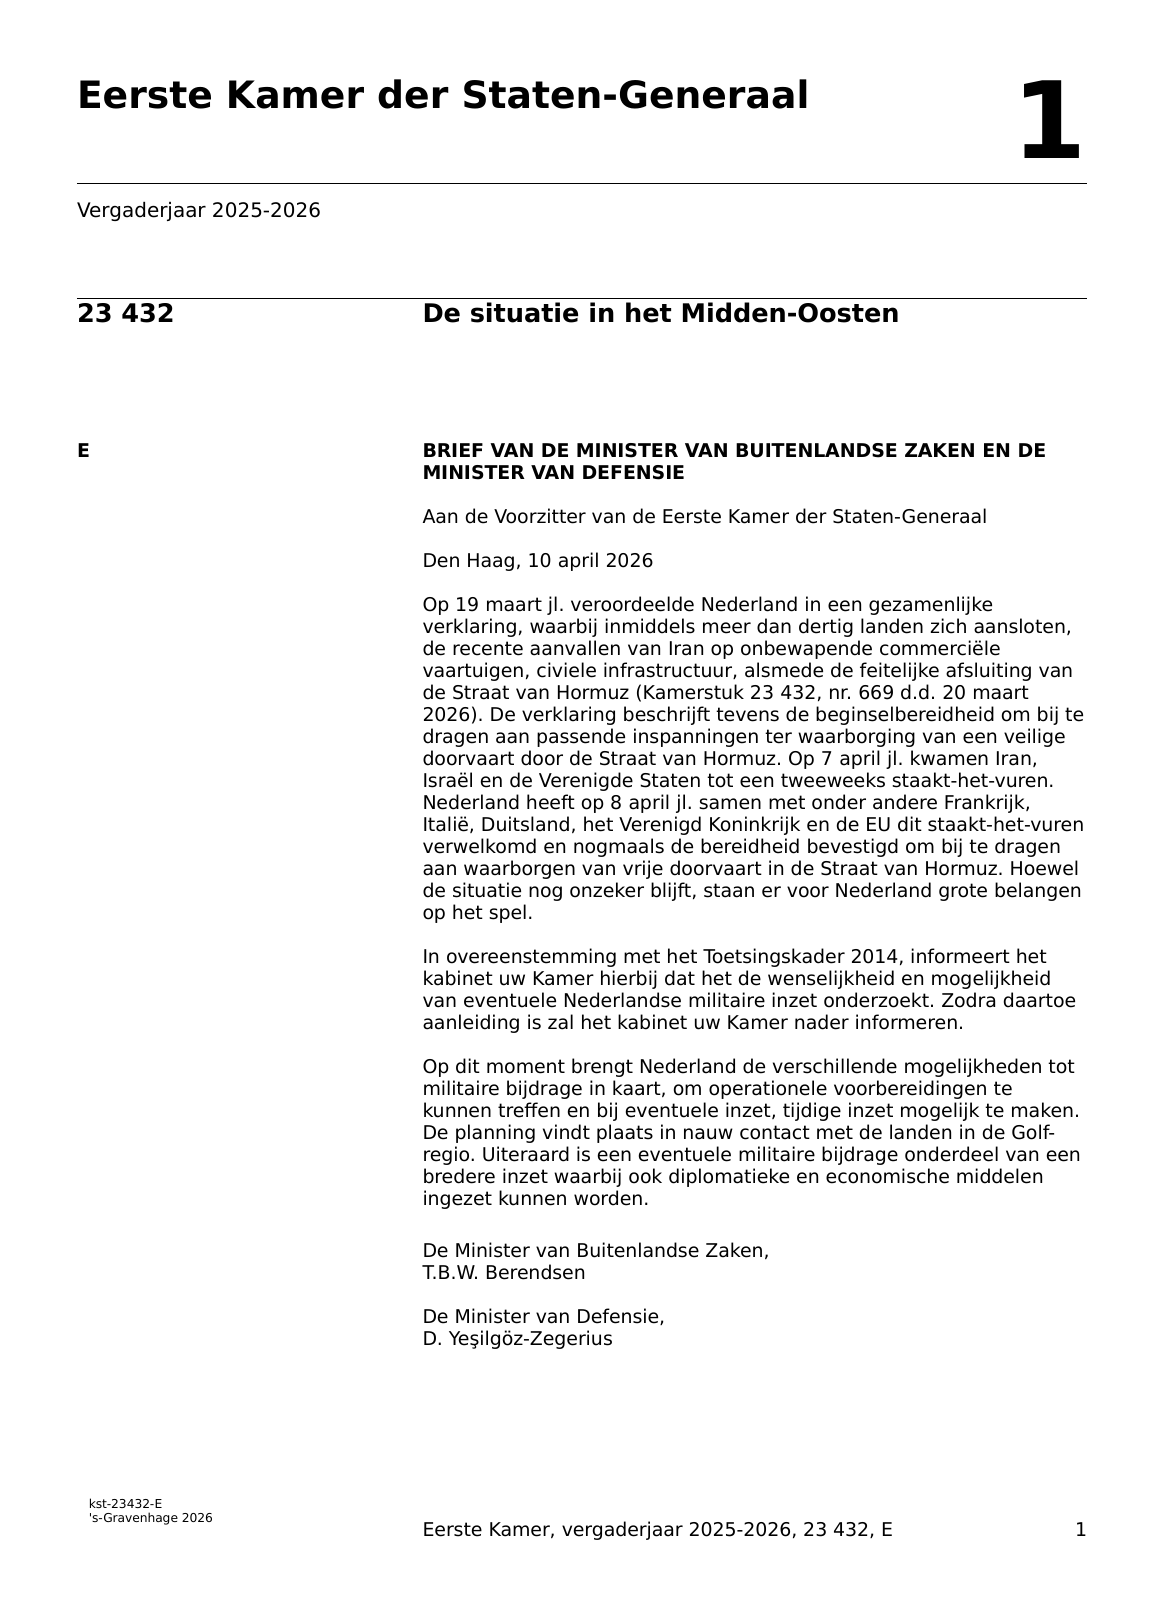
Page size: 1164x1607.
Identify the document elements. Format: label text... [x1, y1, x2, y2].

text De Minister van Defensie, D. Yeşilgöz-Zegerius [422, 1306, 1087, 1350]
text Op 19 maart jl. veroordeelde Nederland in een gezamenlijke verklaring, waarbij inmiddels meer dan dertig landen zich aansloten, de recente aanvallen van Iran op onbewapende commerciële vaartuigen, civiele infrastructuur, alsmede de feitelijke afsluiting van de Straat van Hormuz (Kamerstuk 23 432, nr. 669 d.d. 20 maart 2026). De verklaring beschrijft tevens de beginselbereidheid om bij te dragen aan passende inspanningen ter waarborging van een veilige doorvaart door de Straat van Hormuz. Op 7 april jl. kwamen Iran, Israël en de Verenigde Staten tot een tweeweeks staakt-het-vuren. Nederland heeft op 8 april jl. samen met onder andere Frankrijk, Italië, Duitsland, het Verenigd Koninkrijk en de EU dit staakt-het-vuren verwelkomd en nogmaals de bereidheid bevestigd om bij te dragen aan waarborgen van vrije doorvaart in de Straat van Hormuz. Hoewel de situatie nog onzeker blijft, staan er voor Nederland grote belangen op het spel. [422, 594, 1087, 924]
subtitle E BRIEF VAN DE MINISTER VAN BUITENLANDSE ZAKEN EN DE MINISTER VAN DEFENSIE [77, 440, 1087, 484]
text De Minister van Buitenlandse Zaken, T.B.W. Berendsen [422, 1240, 1087, 1284]
table_header Eerste Kamer der Staten-Generaal [77, 59, 886, 183]
text Den Haag, 10 april 2026 [422, 550, 1087, 572]
table_cell Vergaderjaar 2025-2026 [77, 184, 1087, 298]
text In overeenstemming met het Toetsingskader 2014, informeert het kabinet uw Kamer hierbij dat het de wenselijkheid en mogelijkheid van eventuele Nederlandse militaire inzet onderzoekt. Zodra daartoe aanleiding is zal het kabinet uw Kamer nader informeren. [422, 946, 1087, 1034]
text Op dit moment brengt Nederland de verschillende mogelijkheden tot militaire bijdrage in kaart, om operationele voorbereidingen te kunnen treffen en bij eventuele inzet, tijdige inzet mogelijk te maken. De planning vindt plaats in nauw contact met de landen in de Golf-regio. Uiteraard is een eventuele militaire bijdrage onderdeel van een bredere inzet waarbij ook diplomatieke en economische middelen ingezet kunnen worden. [422, 1056, 1087, 1210]
text kst-23432-E [88, 1497, 323, 1511]
text 's-Gravenhage 2026 [88, 1511, 323, 1525]
text Aan de Voorzitter van de Eerste Kamer der Staten-Generaal [422, 506, 1087, 528]
table_header 1 [886, 59, 1087, 183]
subtitle 23 432 De situatie in het Midden-Oosten [77, 299, 1087, 329]
